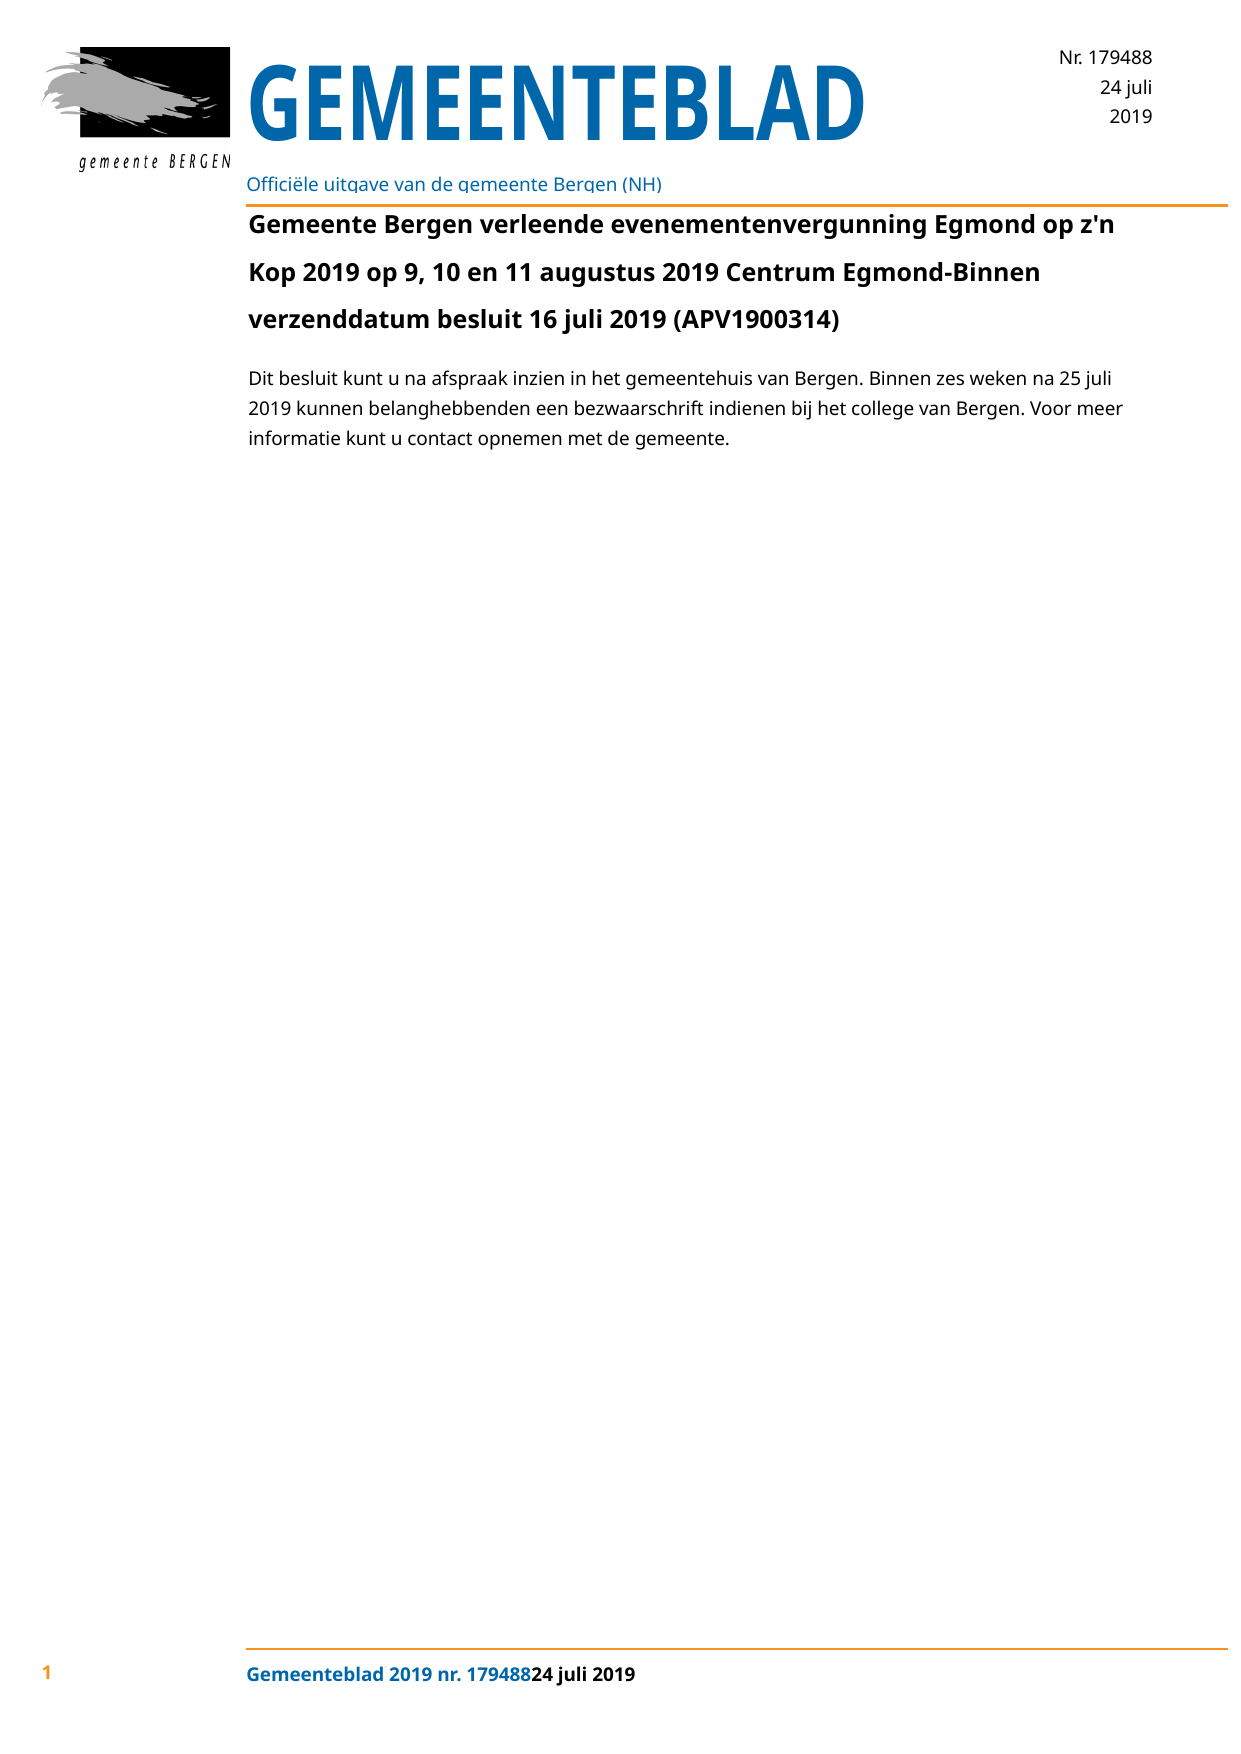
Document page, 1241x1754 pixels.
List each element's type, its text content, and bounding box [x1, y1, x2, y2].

text Dit besluit kunt u na afspraak inzien in het gemeentehuis van Bergen. Binnen zes weken na 25 juli 2019 kunnen belanghebbenden een bezwaarschrift indienen bij het college van Bergen. Voor meer informatie kunt u contact opnemen met de gemeente. [248, 366, 1152, 450]
text Gemeente Bergen verleende evenementenvergunning Egmond op z'n Kop 2019 op 9, 10 en 11 augustus 2019 Centrum Egmond-Binnen verzenddatum besluit 16 juli 2019 (APV1900314) [248, 207, 1152, 336]
picture [41, 47, 231, 172]
